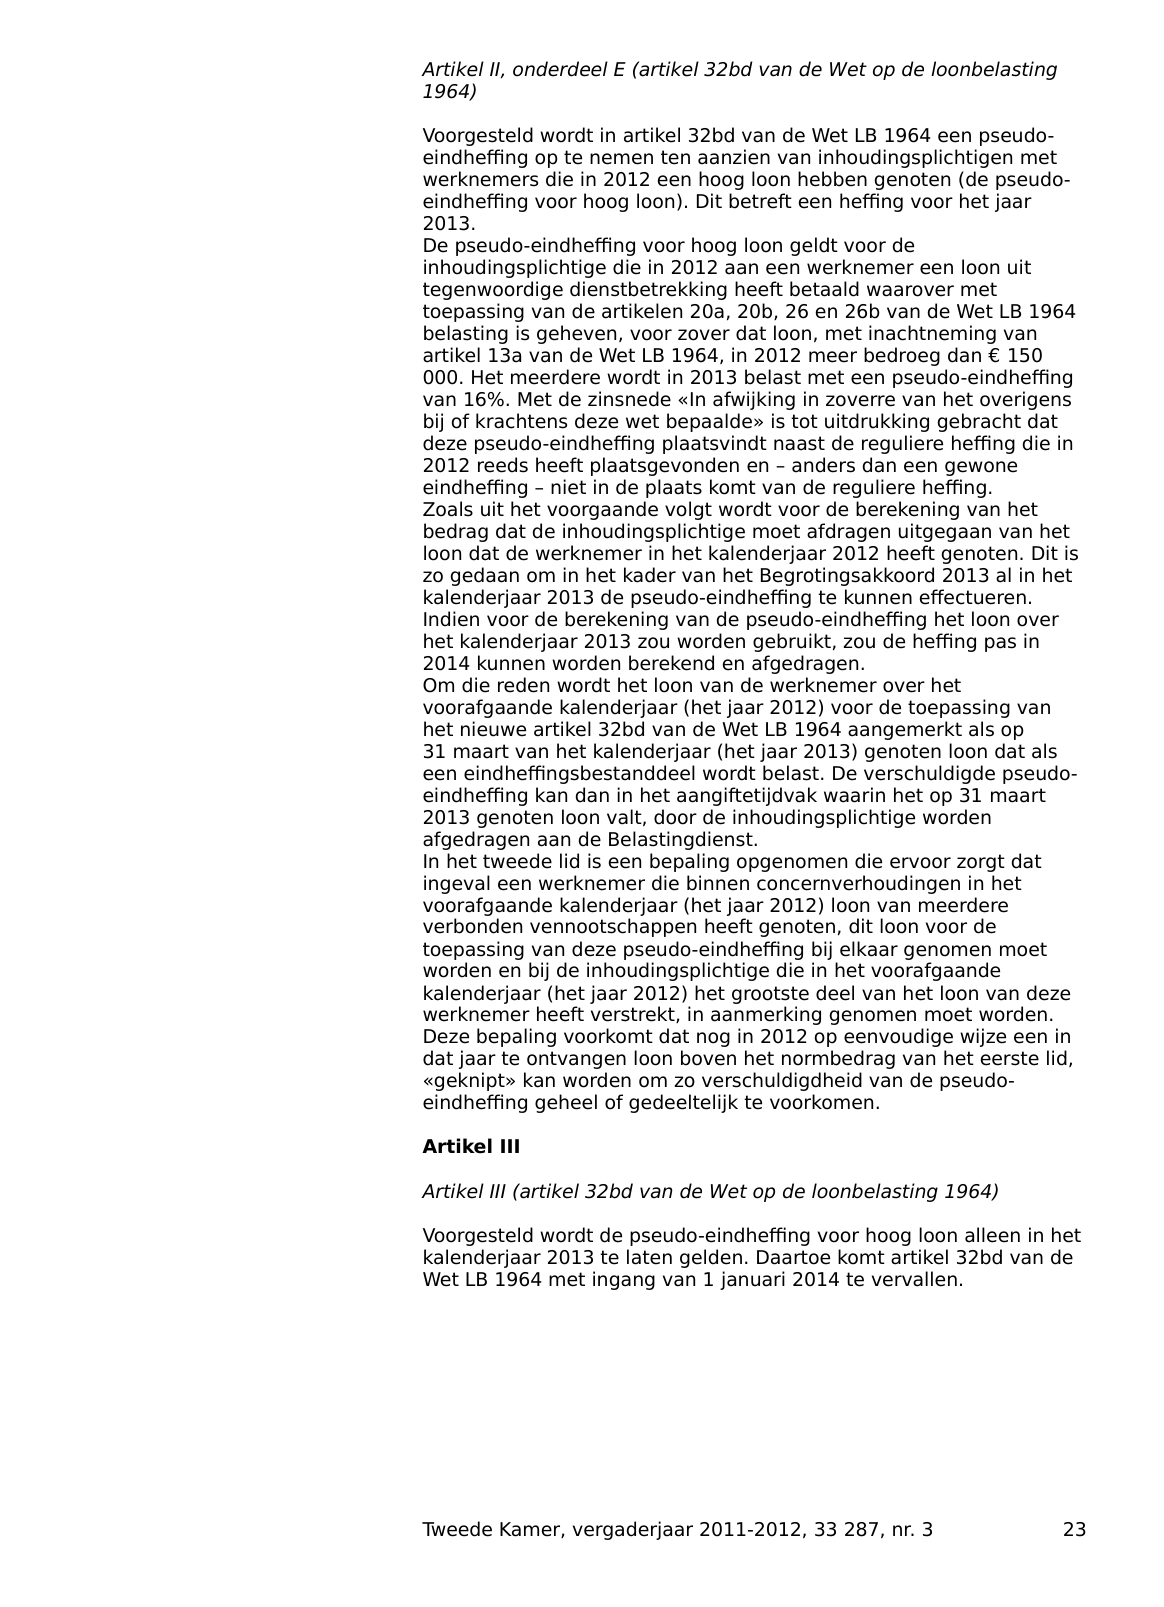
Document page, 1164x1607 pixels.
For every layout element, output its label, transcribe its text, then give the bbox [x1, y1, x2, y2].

text Voorgesteld wordt in artikel 32bd van de Wet LB 1964 een pseudo-eindheffing op te nemen ten aanzien van inhoudingsplichtigen met werknemers die in 2012 een hoog loon hebben genoten (de pseudo-eindheffing voor hoog loon). Dit betreft een heffing voor het jaar 2013. [422, 125, 1087, 235]
subtitle Artikel II, onderdeel E (artikel 32bd van de Wet op de loonbelasting 1964) [422, 59, 1087, 103]
text Voorgesteld wordt de pseudo-eindheffing voor hoog loon alleen in het kalenderjaar 2013 te laten gelden. Daartoe komt artikel 32bd van de Wet LB 1964 met ingang van 1 januari 2014 te vervallen. [422, 1225, 1087, 1291]
subtitle Artikel III [422, 1136, 1087, 1158]
text Om die reden wordt het loon van de werknemer over het voorafgaande kalenderjaar (het jaar 2012) voor de toepassing van het nieuwe artikel 32bd van de Wet LB 1964 aangemerkt als op 31 maart van het kalenderjaar (het jaar 2013) genoten loon dat als een eindheffingsbestanddeel wordt belast. De verschuldigde pseudo-eindheffing kan dan in het aangiftetijdvak waarin het op 31 maart 2013 genoten loon valt, door de inhoudingsplichtige worden afgedragen aan de Belastingdienst. [422, 675, 1087, 851]
text Zoals uit het voorgaande volgt wordt voor de berekening van het bedrag dat de inhoudingsplichtige moet afdragen uitgegaan van het loon dat de werknemer in het kalenderjaar 2012 heeft genoten. Dit is zo gedaan om in het kader van het Begrotingsakkoord 2013 al in het kalenderjaar 2013 de pseudo-eindheffing te kunnen effectueren. Indien voor de berekening van de pseudo-eindheffing het loon over het kalenderjaar 2013 zou worden gebruikt, zou de heffing pas in 2014 kunnen worden berekend en afgedragen. [422, 499, 1087, 675]
subtitle Artikel III (artikel 32bd van de Wet op de loonbelasting 1964) [422, 1181, 1087, 1203]
text In het tweede lid is een bepaling opgenomen die ervoor zorgt dat ingeval een werknemer die binnen concernverhoudingen in het voorafgaande kalenderjaar (het jaar 2012) loon van meerdere verbonden vennootschappen heeft genoten, dit loon voor de toepassing van deze pseudo-eindheffing bij elkaar genomen moet worden en bij de inhoudingsplichtige die in het voorafgaande kalenderjaar (het jaar 2012) het grootste deel van het loon van deze werknemer heeft verstrekt, in aanmerking genomen moet worden. Deze bepaling voorkomt dat nog in 2012 op eenvoudige wijze een in dat jaar te ontvangen loon boven het normbedrag van het eerste lid, «geknipt» kan worden om zo verschuldigdheid van de pseudo-eindheffing geheel of gedeeltelijk te voorkomen. [422, 851, 1087, 1114]
text De pseudo-eindheffing voor hoog loon geldt voor de inhoudingsplichtige die in 2012 aan een werknemer een loon uit tegenwoordige dienstbetrekking heeft betaald waarover met toepassing van de artikelen 20a, 20b, 26 en 26b van de Wet LB 1964 belasting is geheven, voor zover dat loon, met inachtneming van artikel 13a van de Wet LB 1964, in 2012 meer bedroeg dan € 150 000. Het meerdere wordt in 2013 belast met een pseudo-eindheffing van 16%. Met de zinsnede «In afwijking in zoverre van het overigens bij of krachtens deze wet bepaalde» is tot uitdrukking gebracht dat deze pseudo-eindheffing plaatsvindt naast de reguliere heffing die in 2012 reeds heeft plaatsgevonden en – anders dan een gewone eindheffing – niet in de plaats komt van de reguliere heffing. [422, 235, 1087, 499]
